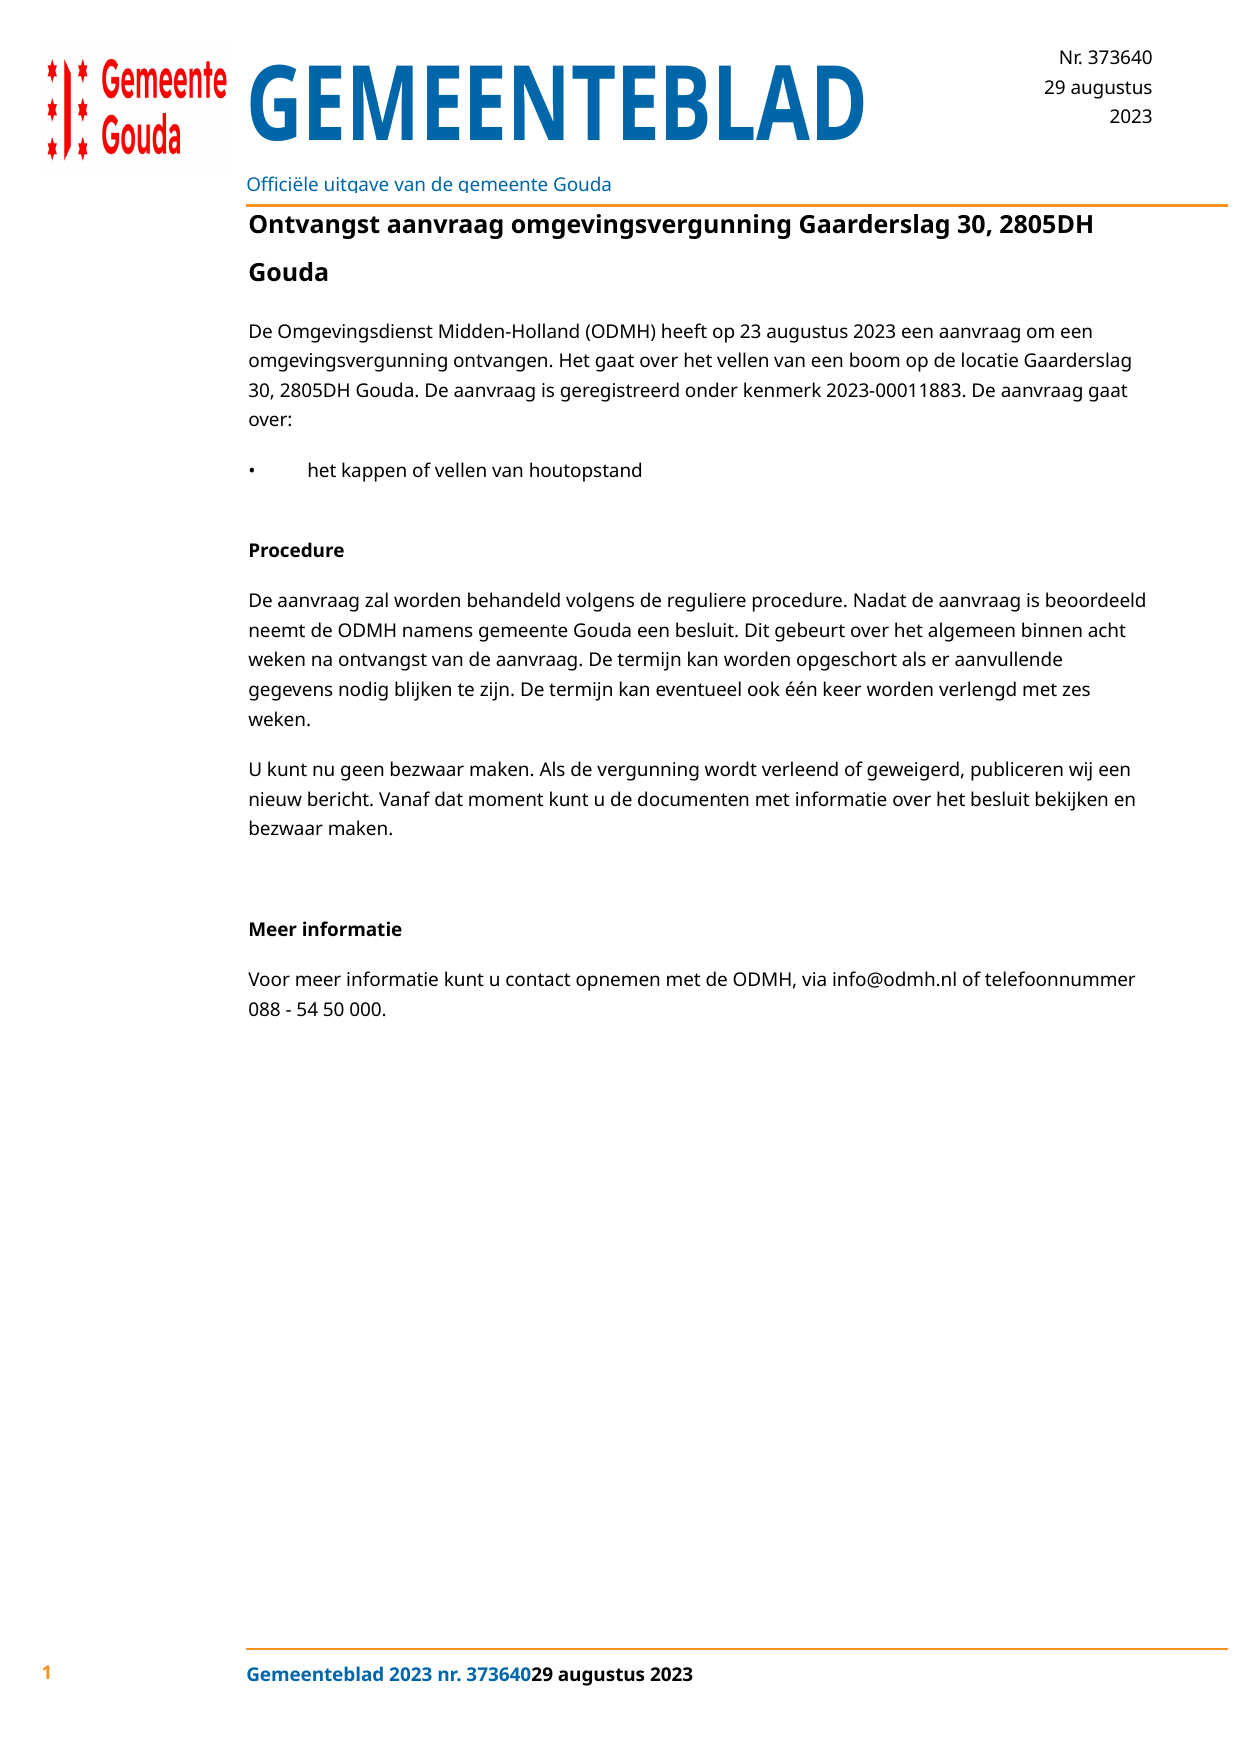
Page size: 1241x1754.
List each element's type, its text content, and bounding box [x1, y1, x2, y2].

text De Omgevingsdienst Midden-Holland (ODMH) heeft op 23 augustus 2023 een aanvraag om een omgevingsvergunning ontvangen. Het gaat over het vellen van een boom op de locatie Gaarderslag 30, 2805DH Gouda. De aanvraag is geregistreerd onder kenmerk 2023-00011883. De aanvraag gaat over: [248, 318, 1152, 432]
list het kappen of vellen van houtopstand [248, 457, 1152, 483]
picture [41, 47, 231, 172]
text De aanvraag zal worden behandeld volgens de reguliere procedure. Nadat de aanvraag is beoordeeld neemt de ODMH namens gemeente Gouda een besluit. Dit gebeurt over het algemeen binnen acht weken na ontvangst van de aanvraag. De termijn kan worden opgeschort als er aanvullende gegevens nodig blijken te zijn. De termijn kan eventueel ook één keer worden verlengd met zes weken. [248, 587, 1152, 732]
text Ontvangst aanvraag omgevingsvergunning Gaarderslag 30, 2805DH Gouda [248, 207, 1152, 288]
text U kunt nu geen bezwaar maken. Als de vergunning wordt verleend of geweigerd, publiceren wij een nieuw bericht. Vanaf dat moment kunt u de documenten met informatie over het besluit bekijken en bezwaar maken. [248, 756, 1152, 841]
text Procedure [248, 537, 1152, 563]
text Voor meer informatie kunt u contact opnemen met de ODMH, via info@odmh.nl of telefoonnummer 088 - 54 50 000. [248, 967, 1152, 1022]
text Meer informatie [248, 916, 1152, 942]
